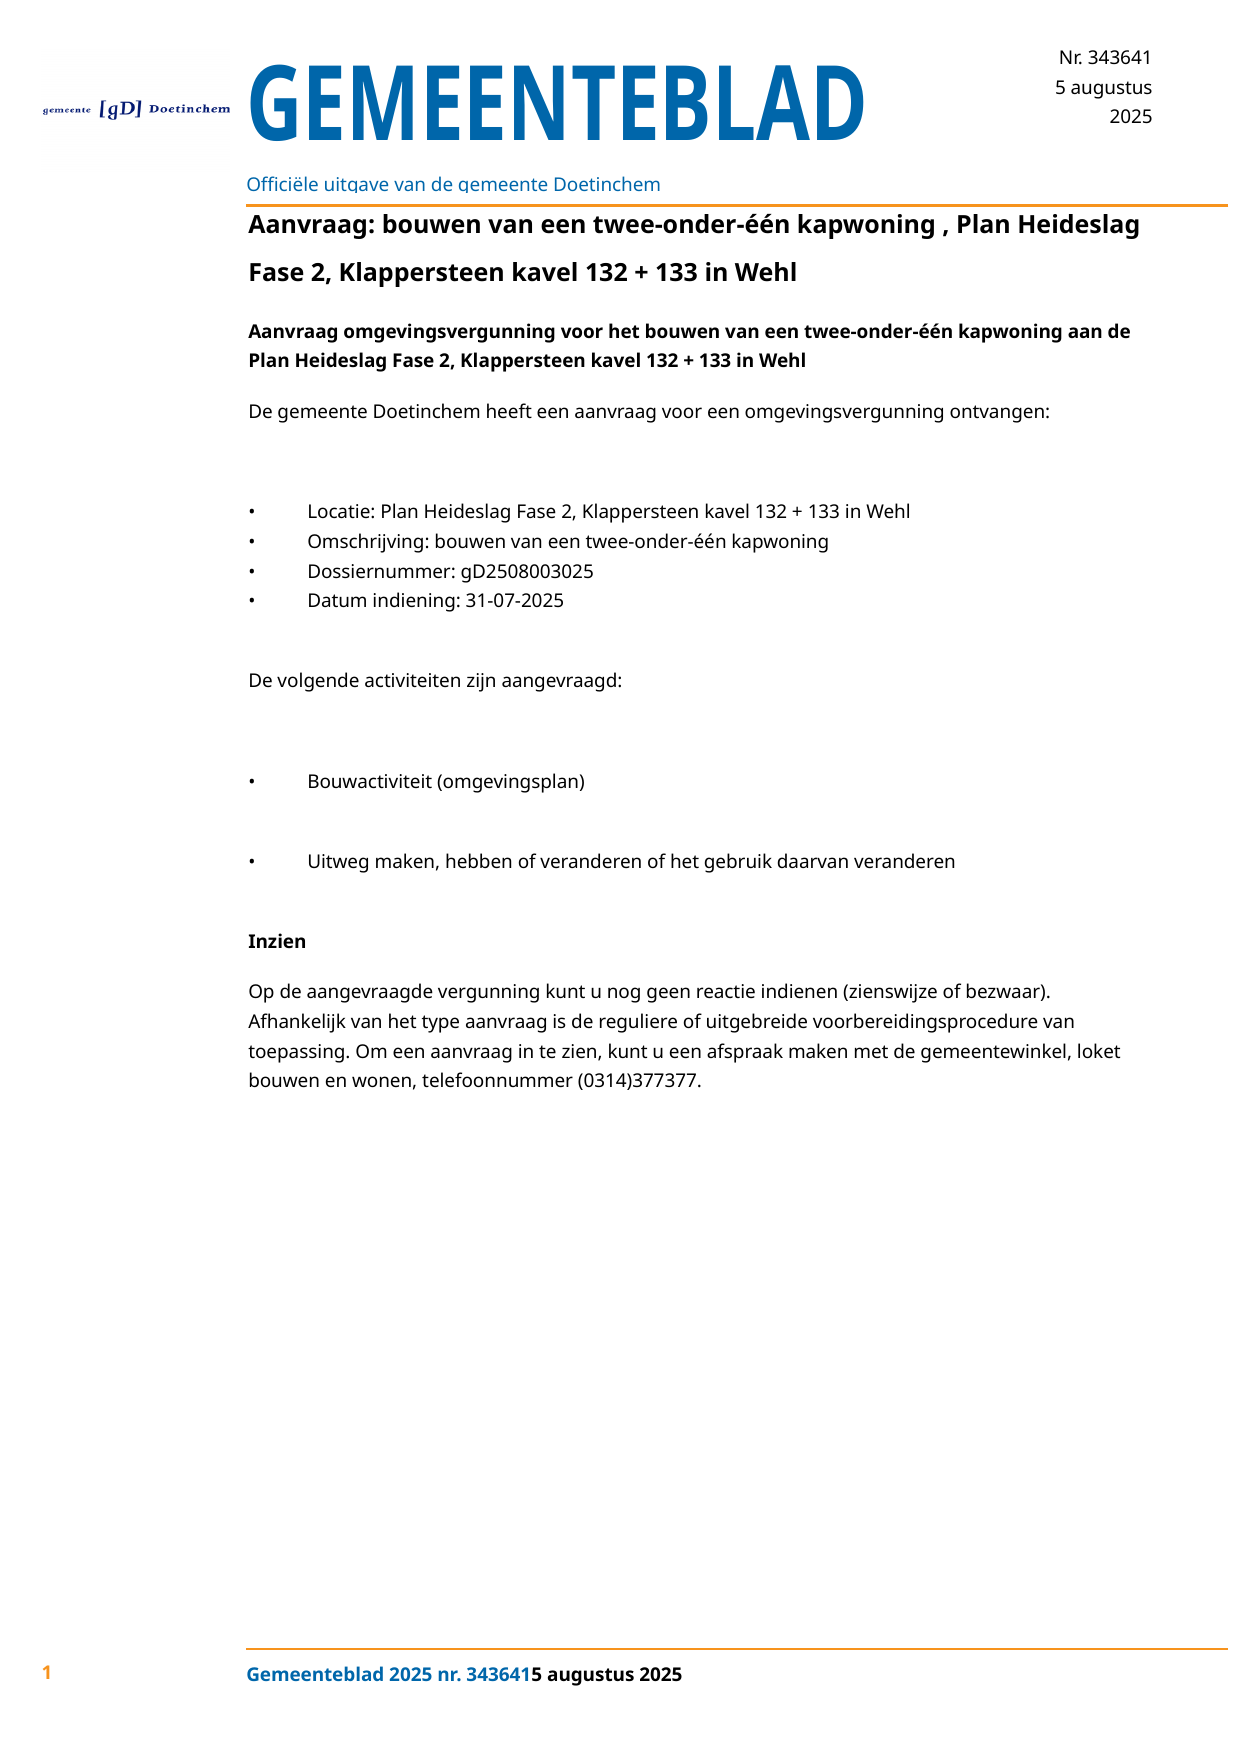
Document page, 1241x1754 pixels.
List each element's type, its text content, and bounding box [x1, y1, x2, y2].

text De volgende activiteiten zijn aangevraagd: [248, 667, 1152, 693]
text De gemeente Doetinchem heeft een aanvraag voor een omgevingsvergunning ontvangen: [248, 398, 1152, 424]
list Uitweg maken, hebben of veranderen of het gebruik daarvan veranderen [248, 848, 1152, 874]
text Op de aangevraagde vergunning kunt u nog geen reactie indienen (zienswijze of bezwaar). Afhankelijk van het type aanvraag is de reguliere of uitgebreide voorbereidingsprocedure van toepassing. Om een aanvraag in te zien, kunt u een afspraak maken met de gemeentewinkel, loket bouwen en wonen, telefoonnummer (0314)377377. [248, 979, 1152, 1093]
list Omschrijving: bouwen van een twee-onder-één kapwoning [248, 528, 1152, 554]
picture [41, 47, 231, 172]
list Bouwactiviteit (omgevingsplan) [248, 768, 1152, 794]
list Datum indiening: 31-07-2025 [248, 587, 1152, 613]
text Aanvraag omgevingsvergunning voor het bouwen van een twee-onder-één kapwoning aan de Plan Heideslag Fase 2, Klappersteen kavel 132 + 133 in Wehl [248, 318, 1152, 373]
text Inzien [248, 928, 1152, 954]
list Locatie: Plan Heideslag Fase 2, Klappersteen kavel 132 + 133 in Wehl [248, 499, 1152, 524]
text Aanvraag: bouwen van een twee-onder-één kapwoning , Plan Heideslag Fase 2, Klappersteen kavel 132 + 133 in Wehl [248, 207, 1152, 288]
list Dossiernummer: gD2508003025 [248, 558, 1152, 584]
